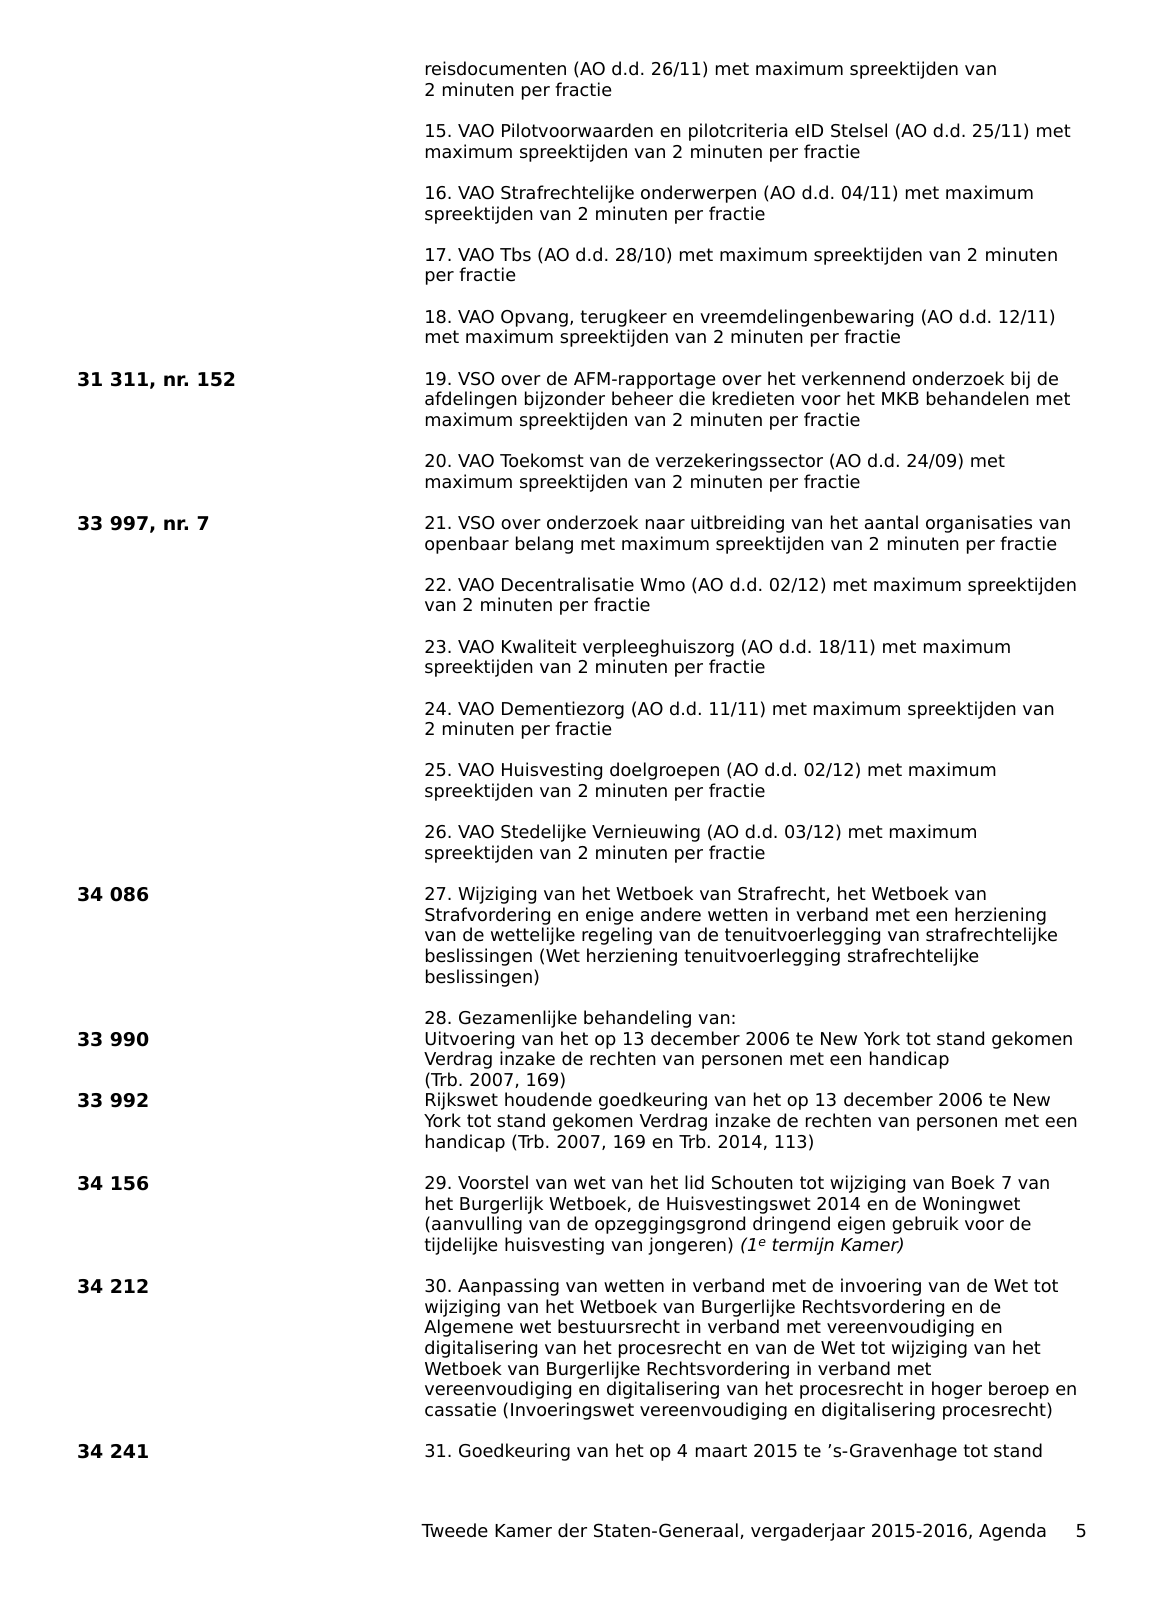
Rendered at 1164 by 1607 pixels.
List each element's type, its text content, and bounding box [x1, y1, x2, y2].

table_cell [77, 307, 401, 348]
table_cell [401, 637, 418, 678]
table_cell 31. Goedkeuring van het op 4 maart 2015 te ’s-Gravenhage tot stand [418, 1441, 1087, 1463]
table_cell [77, 554, 401, 575]
table_cell [401, 678, 418, 698]
table_cell [77, 492, 401, 513]
table_cell [418, 1152, 1087, 1173]
table_cell Uitvoering van het op 13 december 2006 te New York tot stand gekomen Verdrag inzake de rechten van personen met een handicap (Trb. 2007, 169) [418, 1029, 1087, 1090]
table_cell [77, 822, 401, 863]
table_cell [77, 575, 401, 616]
table_cell [401, 1441, 418, 1463]
table_cell [401, 245, 418, 286]
table_cell [77, 616, 401, 637]
table_cell [401, 513, 418, 554]
table_cell 15. VAO Pilotvoorwaarden en pilotcriteria eID Stelsel (AO d.d. 25/11) met maximum spreektijden van 2 minuten per fractie [418, 121, 1087, 162]
table_cell [401, 286, 418, 307]
table_cell [401, 224, 418, 245]
table_cell [418, 286, 1087, 307]
table_cell 33 992 [77, 1090, 401, 1152]
table_cell 34 241 [77, 1441, 401, 1463]
table_cell [401, 822, 418, 863]
table_cell [401, 1420, 418, 1441]
table_cell 20. VAO Toekomst van de verzekeringssector (AO d.d. 24/09) met maximum spreektijden van 2 minuten per fractie [418, 451, 1087, 492]
table_cell [401, 802, 418, 822]
table_cell [77, 987, 401, 1008]
table_cell 21. VSO over onderzoek naar uitbreiding van het aantal organisaties van openbaar belang met maximum spreektijden van 2 minuten per fractie [418, 513, 1087, 554]
table_cell [418, 492, 1087, 513]
table_cell [401, 740, 418, 760]
table_cell 29. Voorstel van wet van het lid Schouten tot wijziging van Boek 7 van het Burgerlijk Wetboek, de Huisvestingswet 2014 en de Woningwet (aanvulling van de opzeggingsgrond dringend eigen gebruik voor de tijdelijke huisvesting van jongeren) (1e termijn Kamer) [418, 1173, 1087, 1255]
table_cell [418, 100, 1087, 121]
table_cell [401, 369, 418, 430]
table_cell [418, 1255, 1087, 1276]
table_cell [77, 162, 401, 183]
table_cell 22. VAO Decentralisatie Wmo (AO d.d. 02/12) met maximum spreektijden van 2 minuten per fractie [418, 575, 1087, 616]
table_cell [401, 760, 418, 802]
table_cell [401, 1152, 418, 1173]
table_cell [77, 430, 401, 451]
table_cell [401, 100, 418, 121]
table_cell [77, 760, 401, 802]
table_cell [77, 348, 401, 368]
table_cell [418, 740, 1087, 760]
table_cell [418, 802, 1087, 822]
table_cell [418, 864, 1087, 884]
table_cell [401, 554, 418, 575]
table_cell [77, 1152, 401, 1173]
table_cell [401, 575, 418, 616]
table_cell [401, 616, 418, 637]
table_cell [77, 245, 401, 286]
table_cell [401, 121, 418, 162]
table_cell [77, 1420, 401, 1441]
table_cell [401, 884, 418, 987]
table_cell [77, 864, 401, 884]
table_cell [401, 1173, 418, 1255]
table_cell 26. VAO Stedelijke Vernieuwing (AO d.d. 03/12) met maximum spreektijden van 2 minuten per fractie [418, 822, 1087, 863]
table_cell 30. Aanpassing van wetten in verband met de invoering van de Wet tot wijziging van het Wetboek van Burgerlijke Rechtsvordering en de Algemene wet bestuursrecht in verband met vereenvoudiging en digitalisering van het procesrecht en van de Wet tot wijziging van het Wetboek van Burgerlijke Rechtsvordering in verband met vereenvoudiging en digitalisering van het procesrecht in hoger beroep en cassatie (Invoeringswet vereenvoudiging en digitalisering procesrecht) [418, 1276, 1087, 1420]
table_cell [77, 121, 401, 162]
table_cell [401, 492, 418, 513]
table_cell 34 156 [77, 1173, 401, 1255]
table_cell [418, 348, 1087, 368]
table_cell [77, 59, 401, 100]
table_cell 27. Wijziging van het Wetboek van Strafrecht, het Wetboek van Strafvordering en enige andere wetten in verband met een herziening van de wettelijke regeling van de tenuitvoerlegging van strafrechtelijke beslissingen (Wet herziening tenuitvoerlegging strafrechtelijke beslissingen) [418, 884, 1087, 987]
table_cell 34 212 [77, 1276, 401, 1420]
table_cell [77, 100, 401, 121]
table_cell 24. VAO Dementiezorg (AO d.d. 11/11) met maximum spreektijden van 2 minuten per fractie [418, 699, 1087, 740]
table_cell [77, 802, 401, 822]
table_cell [401, 1029, 418, 1090]
table_cell Rijkswet houdende goedkeuring van het op 13 december 2006 te New York tot stand gekomen Verdrag inzake de rechten van personen met een handicap (Trb. 2007, 169 en Trb. 2014, 113) [418, 1090, 1087, 1152]
table_cell 25. VAO Huisvesting doelgroepen (AO d.d. 02/12) met maximum spreektijden van 2 minuten per fractie [418, 760, 1087, 802]
table_cell [401, 162, 418, 183]
table_cell [401, 1008, 418, 1028]
table_cell [77, 637, 401, 678]
table_cell 28. Gezamenlijke behandeling van: [418, 1008, 1087, 1028]
table_cell [418, 224, 1087, 245]
table_cell 19. VSO over de AFM-rapportage over het verkennend onderzoek bij de afdelingen bijzonder beheer die kredieten voor het MKB behandelen met maximum spreektijden van 2 minuten per fractie [418, 369, 1087, 430]
table_cell [401, 1255, 418, 1276]
table_cell 34 086 [77, 884, 401, 987]
table_cell [401, 987, 418, 1008]
table_cell [418, 678, 1087, 698]
table_cell [418, 987, 1087, 1008]
table_cell [401, 307, 418, 348]
table_cell [401, 348, 418, 368]
table_cell 31 311, nr. 152 [77, 369, 401, 430]
table_cell [418, 430, 1087, 451]
table_cell [401, 864, 418, 884]
table_cell [418, 1420, 1087, 1441]
table_cell [401, 430, 418, 451]
table_cell [401, 1276, 418, 1420]
table_cell [77, 451, 401, 492]
table_cell [77, 740, 401, 760]
table_cell 18. VAO Opvang, terugkeer en vreemdelingenbewaring (AO d.d. 12/11) met maximum spreektijden van 2 minuten per fractie [418, 307, 1087, 348]
table_cell [401, 451, 418, 492]
table_cell [77, 224, 401, 245]
table_cell [77, 183, 401, 224]
table_cell [418, 162, 1087, 183]
table_cell [77, 286, 401, 307]
table_cell [77, 1255, 401, 1276]
table_cell [77, 678, 401, 698]
table_cell 17. VAO Tbs (AO d.d. 28/10) met maximum spreektijden van 2 minuten per fractie [418, 245, 1087, 286]
table_cell [418, 616, 1087, 637]
table_cell [401, 59, 418, 100]
table_cell 23. VAO Kwaliteit verpleeghuiszorg (AO d.d. 18/11) met maximum spreektijden van 2 minuten per fractie [418, 637, 1087, 678]
table_cell reisdocumenten (AO d.d. 26/11) met maximum spreektijden van 2 minuten per fractie [418, 59, 1087, 100]
table_cell [401, 183, 418, 224]
table_cell [77, 699, 401, 740]
table_cell [418, 554, 1087, 575]
table_cell [401, 699, 418, 740]
table_cell 33 997, nr. 7 [77, 513, 401, 554]
table_cell [401, 1090, 418, 1152]
table_cell 33 990 [77, 1029, 401, 1090]
table_cell 16. VAO Strafrechtelijke onderwerpen (AO d.d. 04/11) met maximum spreektijden van 2 minuten per fractie [418, 183, 1087, 224]
table_cell [77, 1008, 401, 1028]
